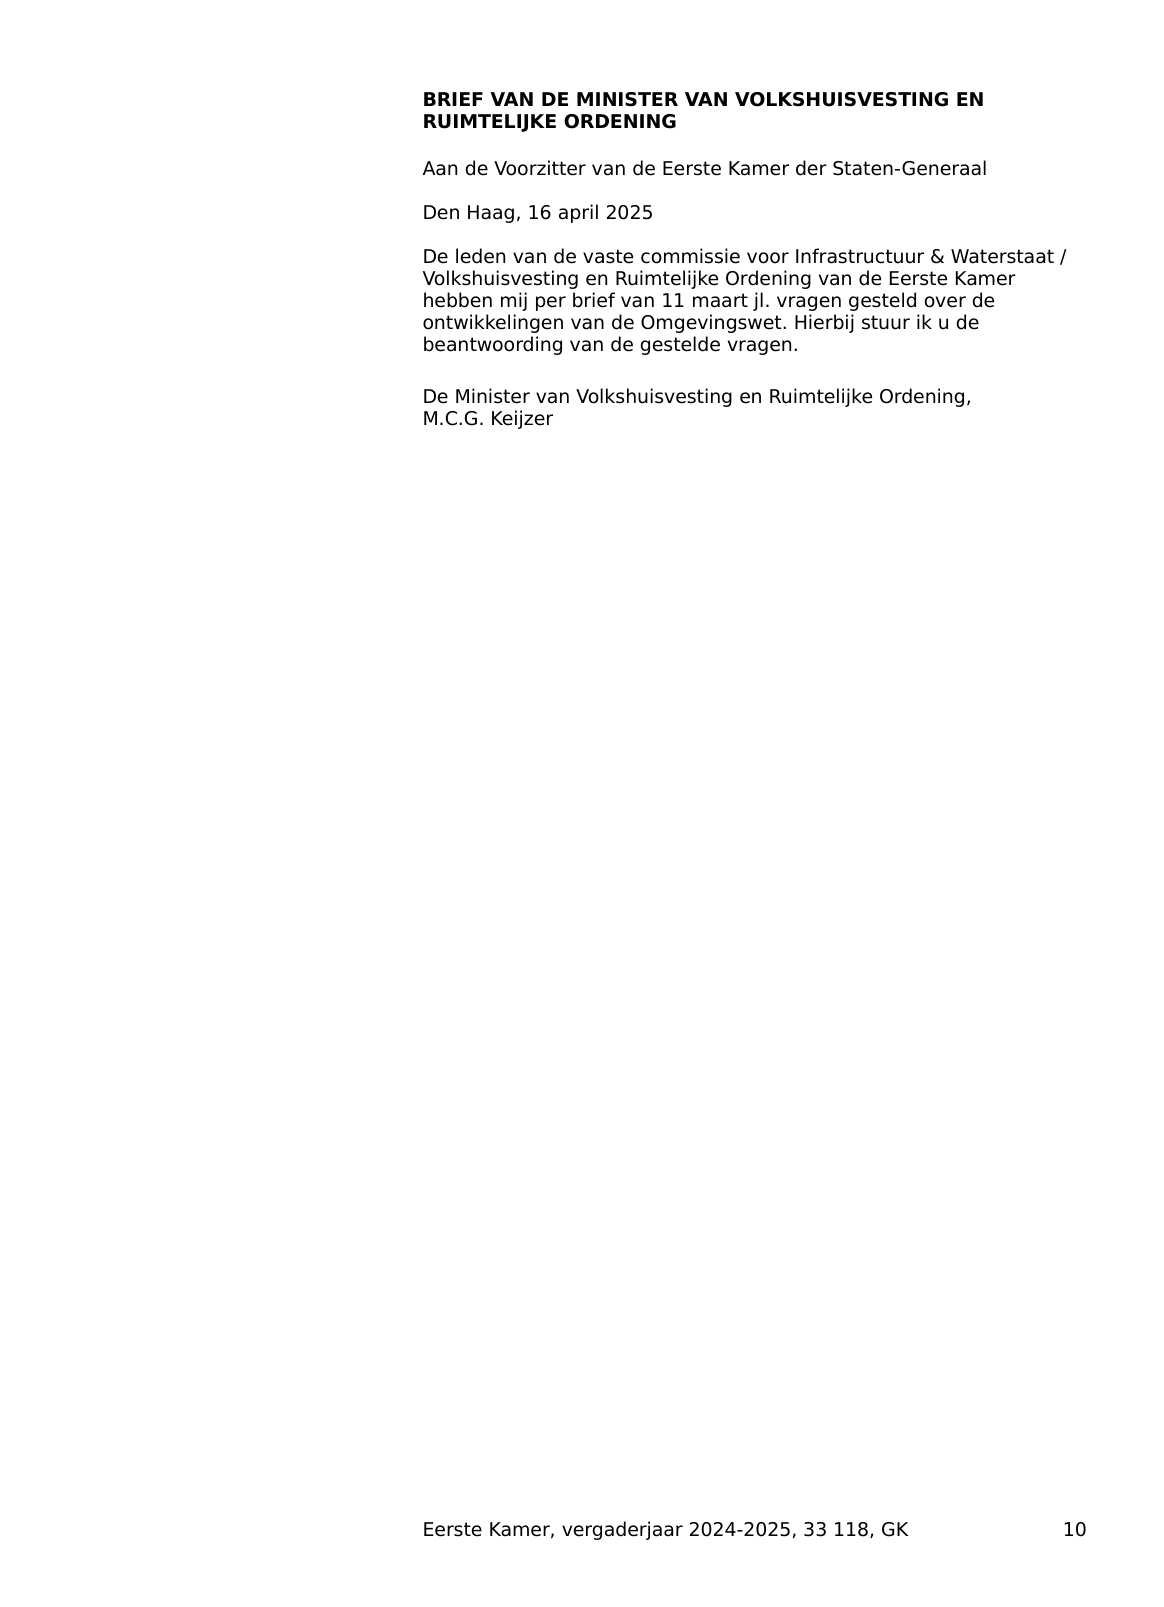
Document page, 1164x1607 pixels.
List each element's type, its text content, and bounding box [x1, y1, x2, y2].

text De leden van de vaste commissie voor Infrastructuur & Waterstaat / Volkshuisvesting en Ruimtelijke Ordening van de Eerste Kamer hebben mij per brief van 11 maart jl. vragen gesteld over de ontwikkelingen van de Omgevingswet. Hierbij stuur ik u de beantwoording van de gestelde vragen. [422, 246, 1087, 356]
text Aan de Voorzitter van de Eerste Kamer der Staten-Generaal [422, 158, 1087, 180]
subtitle BRIEF VAN DE MINISTER VAN VOLKSHUISVESTING EN RUIMTELIJKE ORDENING [422, 89, 1087, 133]
text De Minister van Volkshuisvesting en Ruimtelijke Ordening, M.C.G. Keijzer [422, 386, 1087, 430]
text Den Haag, 16 april 2025 [422, 202, 1087, 224]
